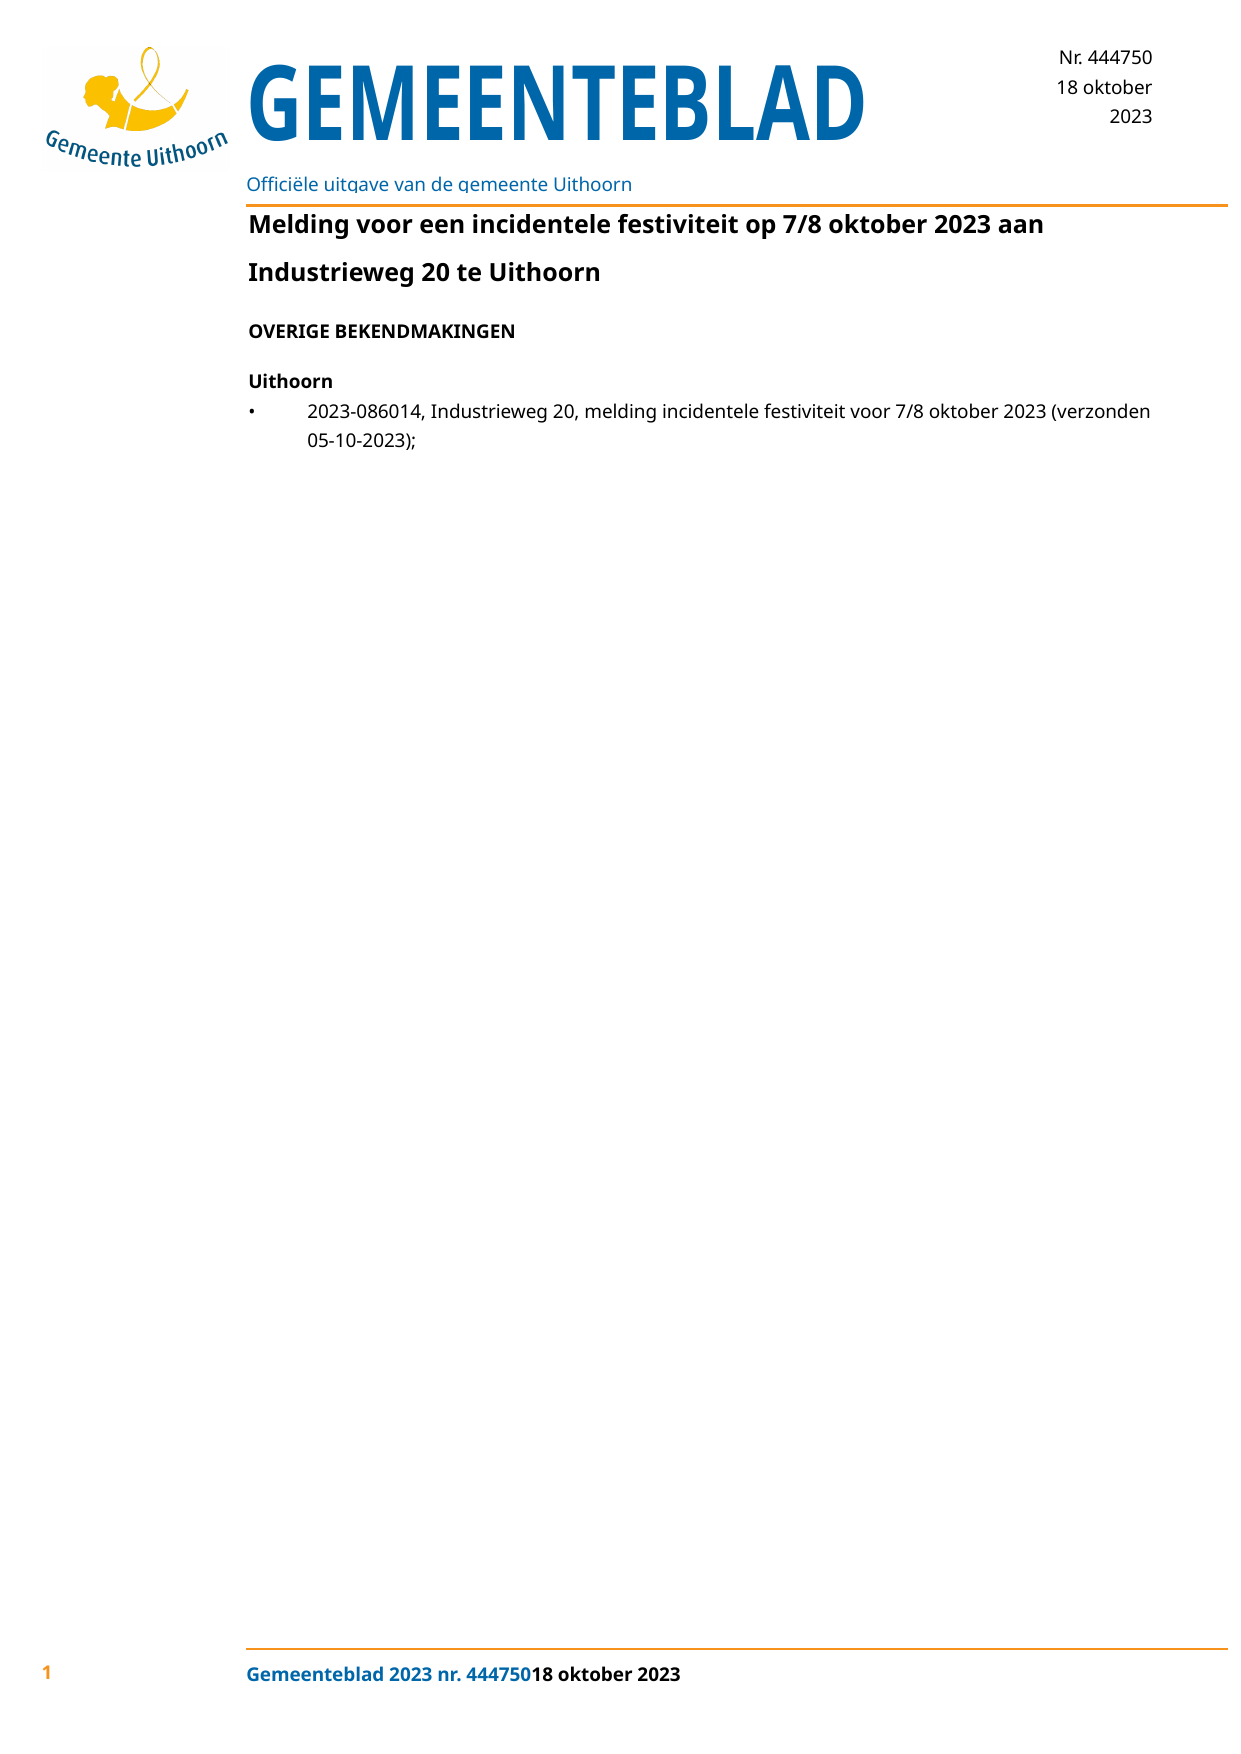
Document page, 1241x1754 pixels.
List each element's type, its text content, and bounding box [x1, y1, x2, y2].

text OVERIGE BEKENDMAKINGEN [248, 318, 1152, 344]
text Melding voor een incidentele festiviteit op 7/8 oktober 2023 aan Industrieweg 20 te Uithoorn [248, 207, 1152, 288]
text Uithoorn [248, 368, 1152, 394]
list 2023-086014, Industrieweg 20, melding incidentele festiviteit voor 7/8 oktober 2023 (verzonden 05-10-2023); [248, 398, 1152, 453]
picture [41, 47, 231, 172]
